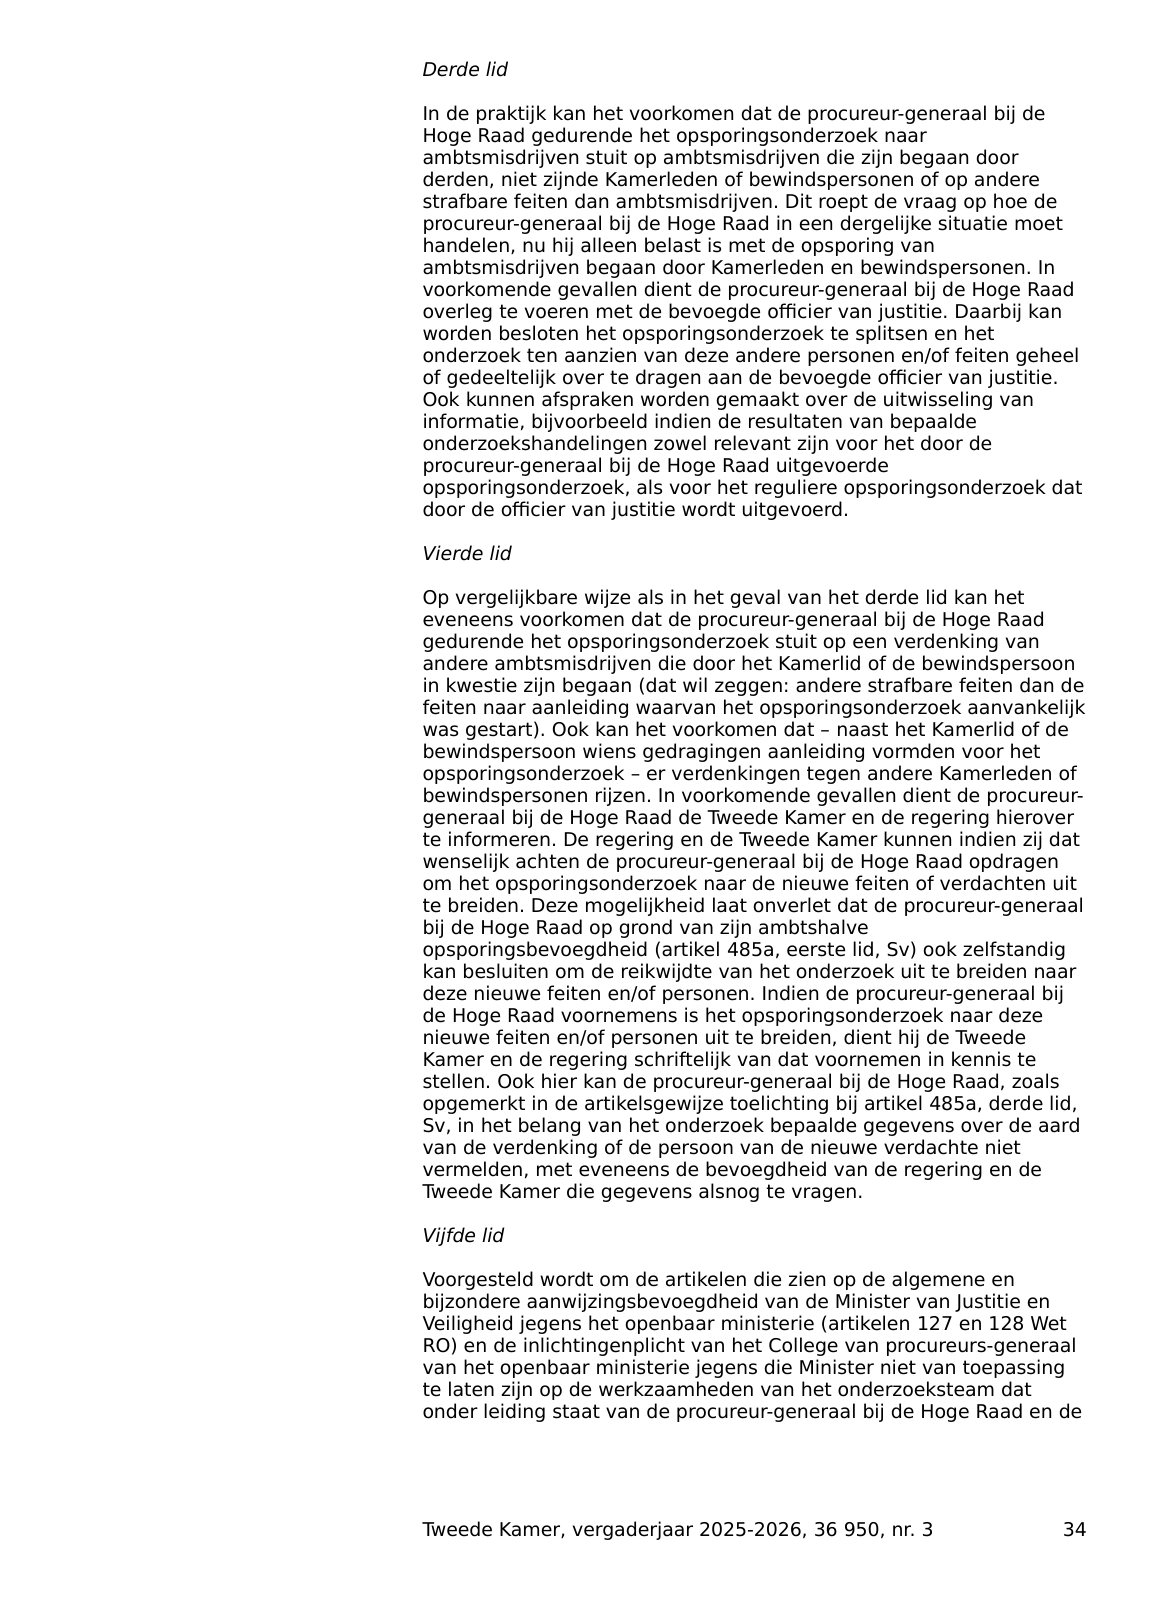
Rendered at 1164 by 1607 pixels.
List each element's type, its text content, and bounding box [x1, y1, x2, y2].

subtitle Vijfde lid [422, 1225, 1087, 1247]
text In de praktijk kan het voorkomen dat de procureur-generaal bij de Hoge Raad gedurende het opsporingsonderzoek naar ambtsmisdrijven stuit op ambtsmisdrijven die zijn begaan door derden, niet zijnde Kamerleden of bewindspersonen of op andere strafbare feiten dan ambtsmisdrijven. Dit roept de vraag op hoe de procureur-generaal bij de Hoge Raad in een dergelijke situatie moet handelen, nu hij alleen belast is met de opsporing van ambtsmisdrijven begaan door Kamerleden en bewindspersonen. In voorkomende gevallen dient de procureur-generaal bij de Hoge Raad overleg te voeren met de bevoegde officier van justitie. Daarbij kan worden besloten het opsporingsonderzoek te splitsen en het onderzoek ten aanzien van deze andere personen en/of feiten geheel of gedeeltelijk over te dragen aan de bevoegde officier van justitie. Ook kunnen afspraken worden gemaakt over de uitwisseling van informatie, bijvoorbeeld indien de resultaten van bepaalde onderzoekshandelingen zowel relevant zijn voor het door de procureur-generaal bij de Hoge Raad uitgevoerde opsporingsonderzoek, als voor het reguliere opsporingsonderzoek dat door de officier van justitie wordt uitgevoerd. [422, 103, 1087, 521]
subtitle Vierde lid [422, 543, 1087, 565]
text Voorgesteld wordt om de artikelen die zien op de algemene en bijzondere aanwijzingsbevoegdheid van de Minister van Justitie en Veiligheid jegens het openbaar ministerie (artikelen 127 en 128 Wet RO) en de inlichtingenplicht van het College van procureurs-generaal van het openbaar ministerie jegens die Minister niet van toepassing te laten zijn op de werkzaamheden van het onderzoeksteam dat onder leiding staat van de procureur-generaal bij de Hoge Raad en de [422, 1269, 1087, 1423]
subtitle Derde lid [422, 59, 1087, 81]
text Op vergelijkbare wijze als in het geval van het derde lid kan het eveneens voorkomen dat de procureur-generaal bij de Hoge Raad gedurende het opsporingsonderzoek stuit op een verdenking van andere ambtsmisdrijven die door het Kamerlid of de bewindspersoon in kwestie zijn begaan (dat wil zeggen: andere strafbare feiten dan de feiten naar aanleiding waarvan het opsporingsonderzoek aanvankelijk was gestart). Ook kan het voorkomen dat – naast het Kamerlid of de bewindspersoon wiens gedragingen aanleiding vormden voor het opsporingsonderzoek – er verdenkingen tegen andere Kamerleden of bewindspersonen rijzen. In voorkomende gevallen dient de procureur-generaal bij de Hoge Raad de Tweede Kamer en de regering hierover te informeren. De regering en de Tweede Kamer kunnen indien zij dat wenselijk achten de procureur-generaal bij de Hoge Raad opdragen om het opsporingsonderzoek naar de nieuwe feiten of verdachten uit te breiden. Deze mogelijkheid laat onverlet dat de procureur-generaal bij de Hoge Raad op grond van zijn ambtshalve opsporingsbevoegdheid (artikel 485a, eerste lid, Sv) ook zelfstandig kan besluiten om de reikwijdte van het onderzoek uit te breiden naar deze nieuwe feiten en/of personen. Indien de procureur-generaal bij de Hoge Raad voornemens is het opsporingsonderzoek naar deze nieuwe feiten en/of personen uit te breiden, dient hij de Tweede Kamer en de regering schriftelijk van dat voornemen in kennis te stellen. Ook hier kan de procureur-generaal bij de Hoge Raad, zoals opgemerkt in de artikelsgewijze toelichting bij artikel 485a, derde lid, Sv, in het belang van het onderzoek bepaalde gegevens over de aard van de verdenking of de persoon van de nieuwe verdachte niet vermelden, met eveneens de bevoegdheid van de regering en de Tweede Kamer die gegevens alsnog te vragen. [422, 587, 1087, 1203]
